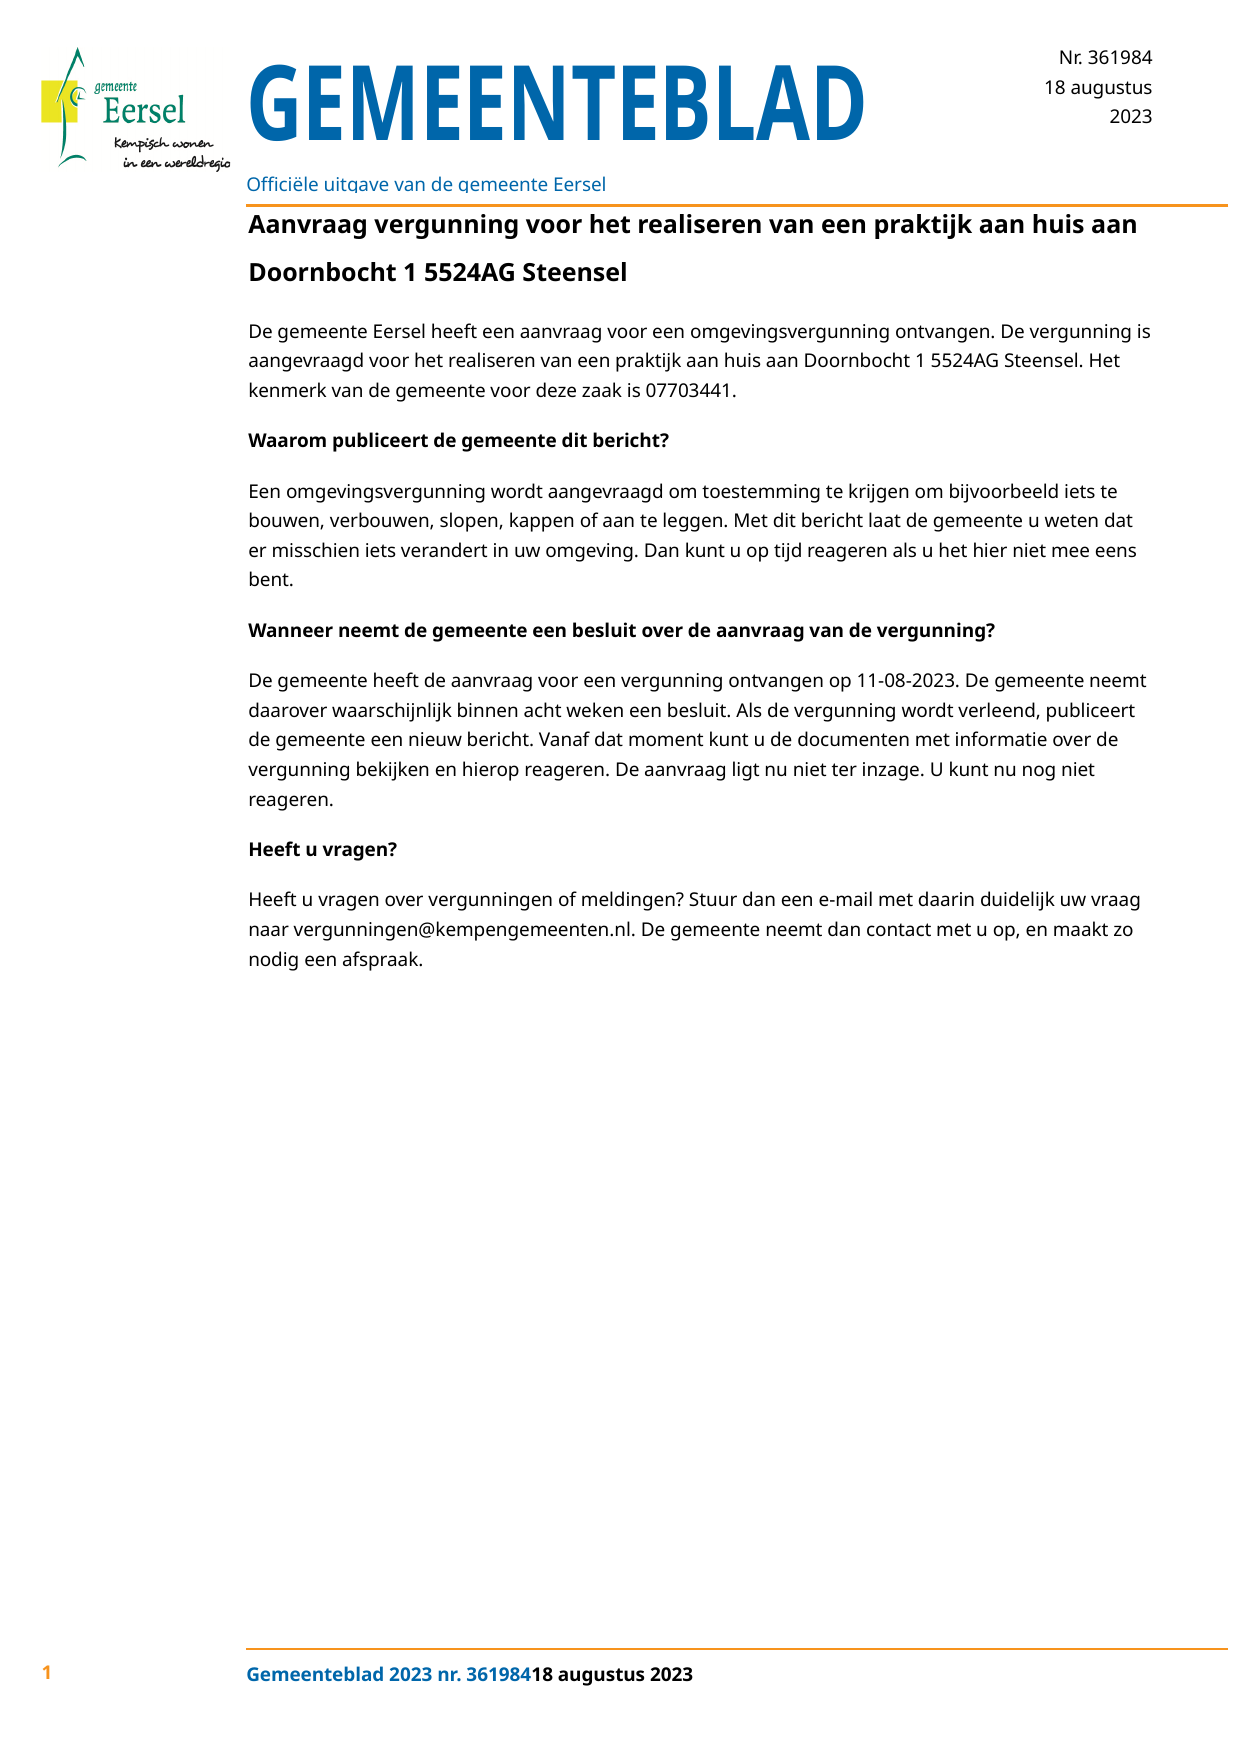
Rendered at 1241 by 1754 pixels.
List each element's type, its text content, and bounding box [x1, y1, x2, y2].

picture [41, 47, 231, 172]
text Waarom publiceert de gemeente dit bericht? [248, 427, 1152, 453]
text Heeft u vragen over vergunningen of meldingen? Stuur dan een e-mail met daarin duidelijk uw vraag naar vergunningen@kempengemeenten.nl. De gemeente neemt dan contact met u op, en maakt zo nodig een afspraak. [248, 887, 1152, 972]
text De gemeente heeft de aanvraag voor een vergunning ontvangen op 11-08-2023. De gemeente neemt daarover waarschijnlijk binnen acht weken een besluit. Als de vergunning wordt verleend, publiceert de gemeente een nieuw bericht. Vanaf dat moment kunt u de documenten met informatie over de vergunning bekijken en hierop reageren. De aanvraag ligt nu niet ter inzage. U kunt nu nog niet reageren. [248, 667, 1152, 812]
text De gemeente Eersel heeft een aanvraag voor een omgevingsvergunning ontvangen. De vergunning is aangevraagd voor het realiseren van een praktijk aan huis aan Doornbocht 1 5524AG Steensel. Het kenmerk van de gemeente voor deze zaak is 07703441. [248, 318, 1152, 403]
text Wanneer neemt de gemeente een besluit over de aanvraag van de vergunning? [248, 617, 1152, 643]
text Aanvraag vergunning voor het realiseren van een praktijk aan huis aan Doornbocht 1 5524AG Steensel [248, 207, 1152, 288]
text Een omgevingsvergunning wordt aangevraagd om toestemming te krijgen om bijvoorbeeld iets te bouwen, verbouwen, slopen, kappen of aan te leggen. Met dit bericht laat de gemeente u weten dat er misschien iets verandert in uw omgeving. Dan kunt u op tijd reageren als u het hier niet mee eens bent. [248, 478, 1152, 592]
text Heeft u vragen? [248, 836, 1152, 862]
